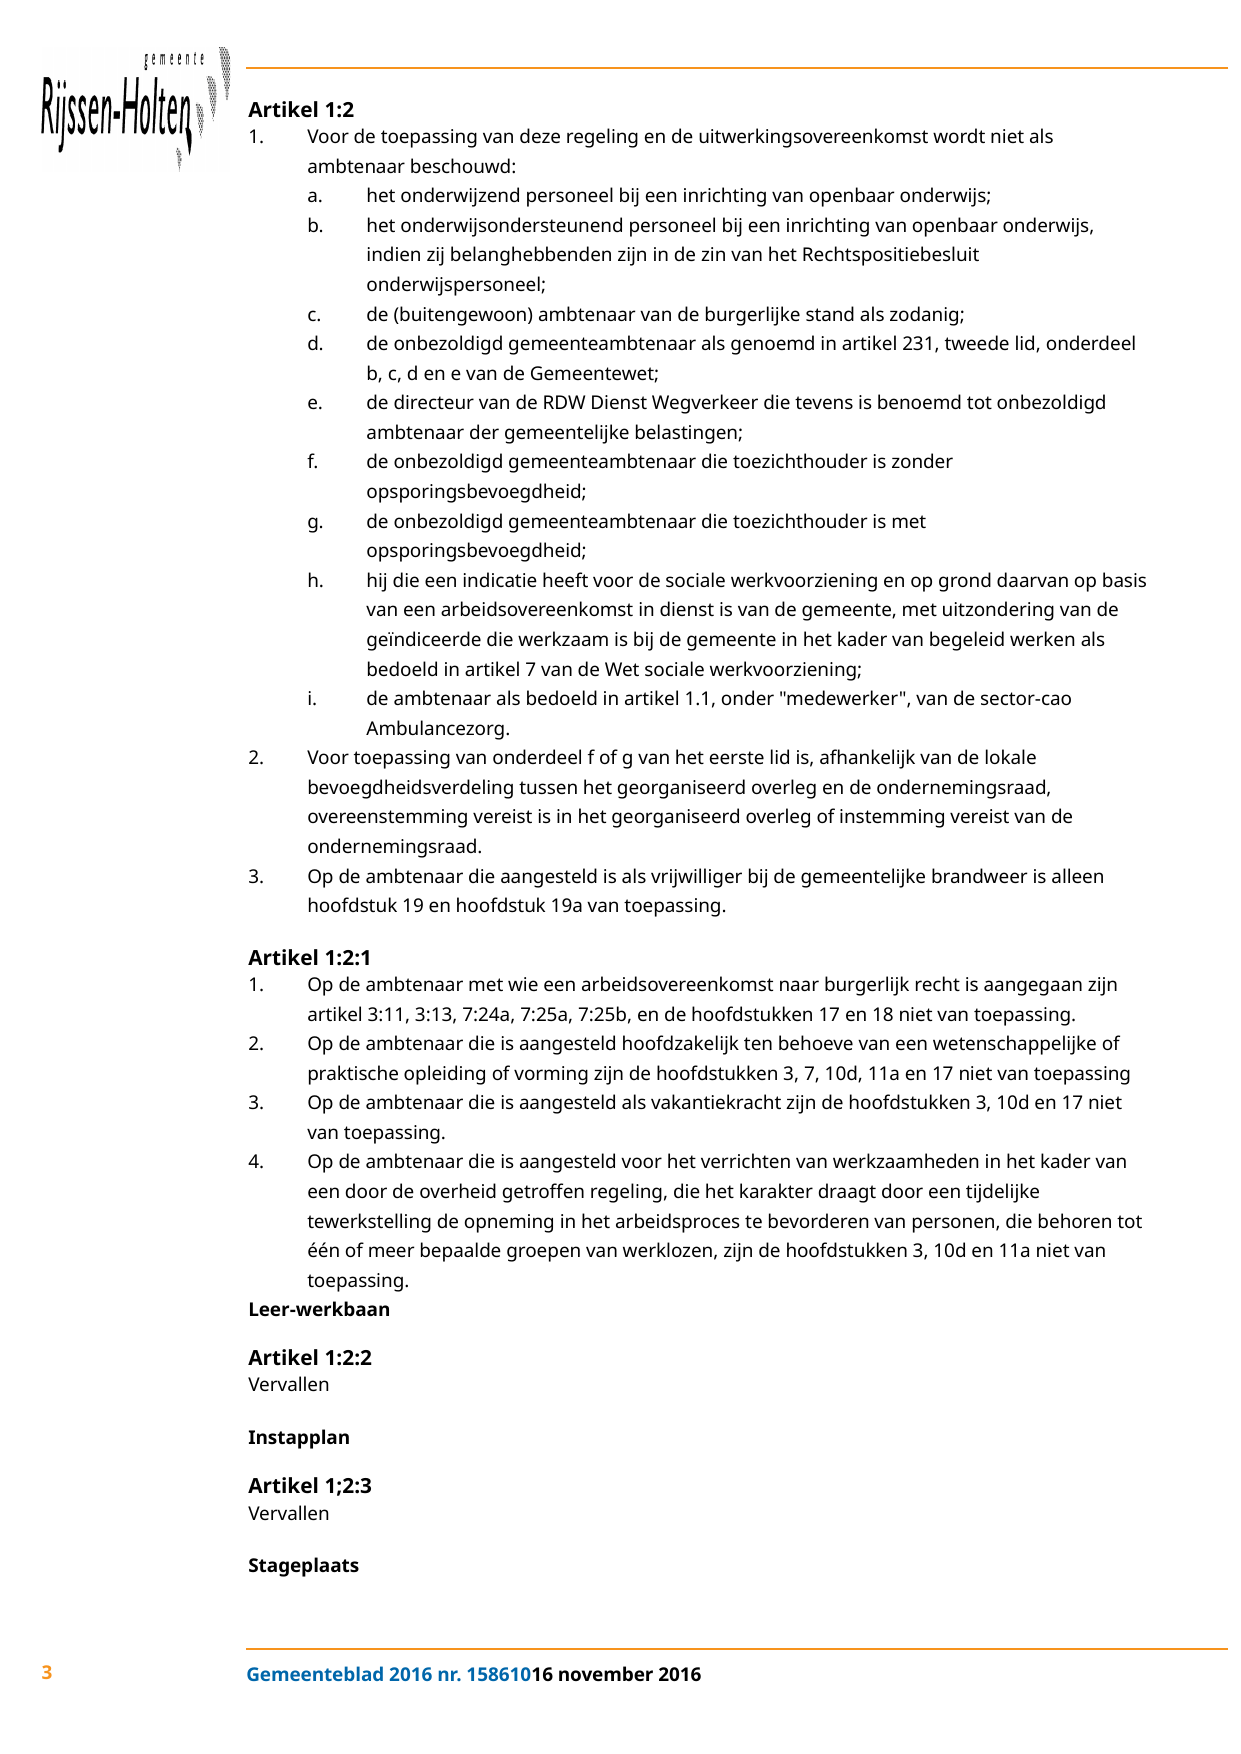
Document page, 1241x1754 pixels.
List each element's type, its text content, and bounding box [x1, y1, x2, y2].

list hij die een indicatie heeft voor de sociale werkvoorziening en op grond daarvan op basis van een arbeidsovereenkomst in dienst is van de gemeente, met uitzondering van de geïndiceerde die werkzaam is bij de gemeente in het kader van begeleid werken als bedoeld in artikel 7 van de Wet sociale werkvoorziening; [307, 567, 1152, 681]
list de (buitengewoon) ambtenaar van de burgerlijke stand als zodanig; [307, 301, 1152, 326]
text Stageplaats [248, 1550, 1152, 1579]
list Op de ambtenaar die is aangesteld voor het verrichten van werkzaamheden in het kader van een door de overheid getroffen regeling, die het karakter draagt door een tijdelijke tewerkstelling de opneming in het arbeidsproces te bevorderen van personen, die behoren tot één of meer bepaalde groepen van werklozen, zijn de hoofdstukken 3, 10d en 11a niet van toepassing. [248, 1149, 1152, 1293]
list Voor de toepassing van deze regeling en de uitwerkingsovereenkomst wordt niet als ambtenaar beschouwd: [248, 123, 1152, 178]
picture [41, 47, 231, 172]
list de directeur van de RDW Dienst Wegverkeer die tevens is benoemd tot onbezoldigd ambtenaar der gemeentelijke belastingen; [307, 389, 1152, 445]
text Artikel 1;2:3 [248, 1471, 1152, 1500]
text Vervallen [248, 1500, 1152, 1526]
list Voor toepassing van onderdeel f of g van het eerste lid is, afhankelijk van de lokale bevoegdheidsverdeling tussen het georganiseerd overleg en de ondernemingsraad, overeenstemming vereist is in het georganiseerd overleg of instemming vereist van de ondernemingsraad. [248, 744, 1152, 859]
text Artikel 1:2:2 [248, 1343, 1152, 1372]
list de ambtenaar als bedoeld in artikel 1.1, onder "medewerker", van de sector-cao Ambulancezorg. [307, 685, 1152, 741]
text Leer-werkbaan [248, 1297, 1152, 1322]
list Op de ambtenaar die aangesteld is als vrijwilliger bij de gemeentelijke brandweer is alleen hoofdstuk 19 en hoofdstuk 19a van toepassing. [248, 863, 1152, 918]
text Artikel 1:2 [248, 95, 1152, 123]
list het onderwijzend personeel bij een inrichting van openbaar onderwijs; [307, 182, 1152, 208]
list de onbezoldigd gemeenteambtenaar als genoemd in artikel 231, tweede lid, onderdeel b, c, d en e van de Gemeentewet; [307, 330, 1152, 386]
list het onderwijsondersteunend personeel bij een inrichting van openbaar onderwijs, indien zij belanghebbenden zijn in de zin van het Rechtspositiebesluit onderwijspersoneel; [307, 212, 1152, 297]
list Op de ambtenaar met wie een arbeidsovereenkomst naar burgerlijk recht is aangegaan zijn artikel 3:11, 3:13, 7:24a, 7:25a, 7:25b, en de hoofdstukken 17 en 18 niet van toepassing. [248, 971, 1152, 1027]
list Op de ambtenaar die is aangesteld hoofdzakelijk ten behoeve van een wetenschappelijke of praktische opleiding of vorming zijn de hoofdstukken 3, 7, 10d, 11a en 17 niet van toepassing [248, 1030, 1152, 1086]
text Artikel 1:2:1 [248, 943, 1152, 971]
text Vervallen [248, 1372, 1152, 1397]
list de onbezoldigd gemeenteambtenaar die toezichthouder is met opsporingsbevoegdheid; [307, 508, 1152, 563]
text Instapplan [248, 1422, 1152, 1451]
list Op de ambtenaar die is aangesteld als vakantiekracht zijn de hoofdstukken 3, 10d en 17 niet van toepassing. [248, 1089, 1152, 1145]
list de onbezoldigd gemeenteambtenaar die toezichthouder is zonder opsporingsbevoegdheid; [307, 449, 1152, 504]
